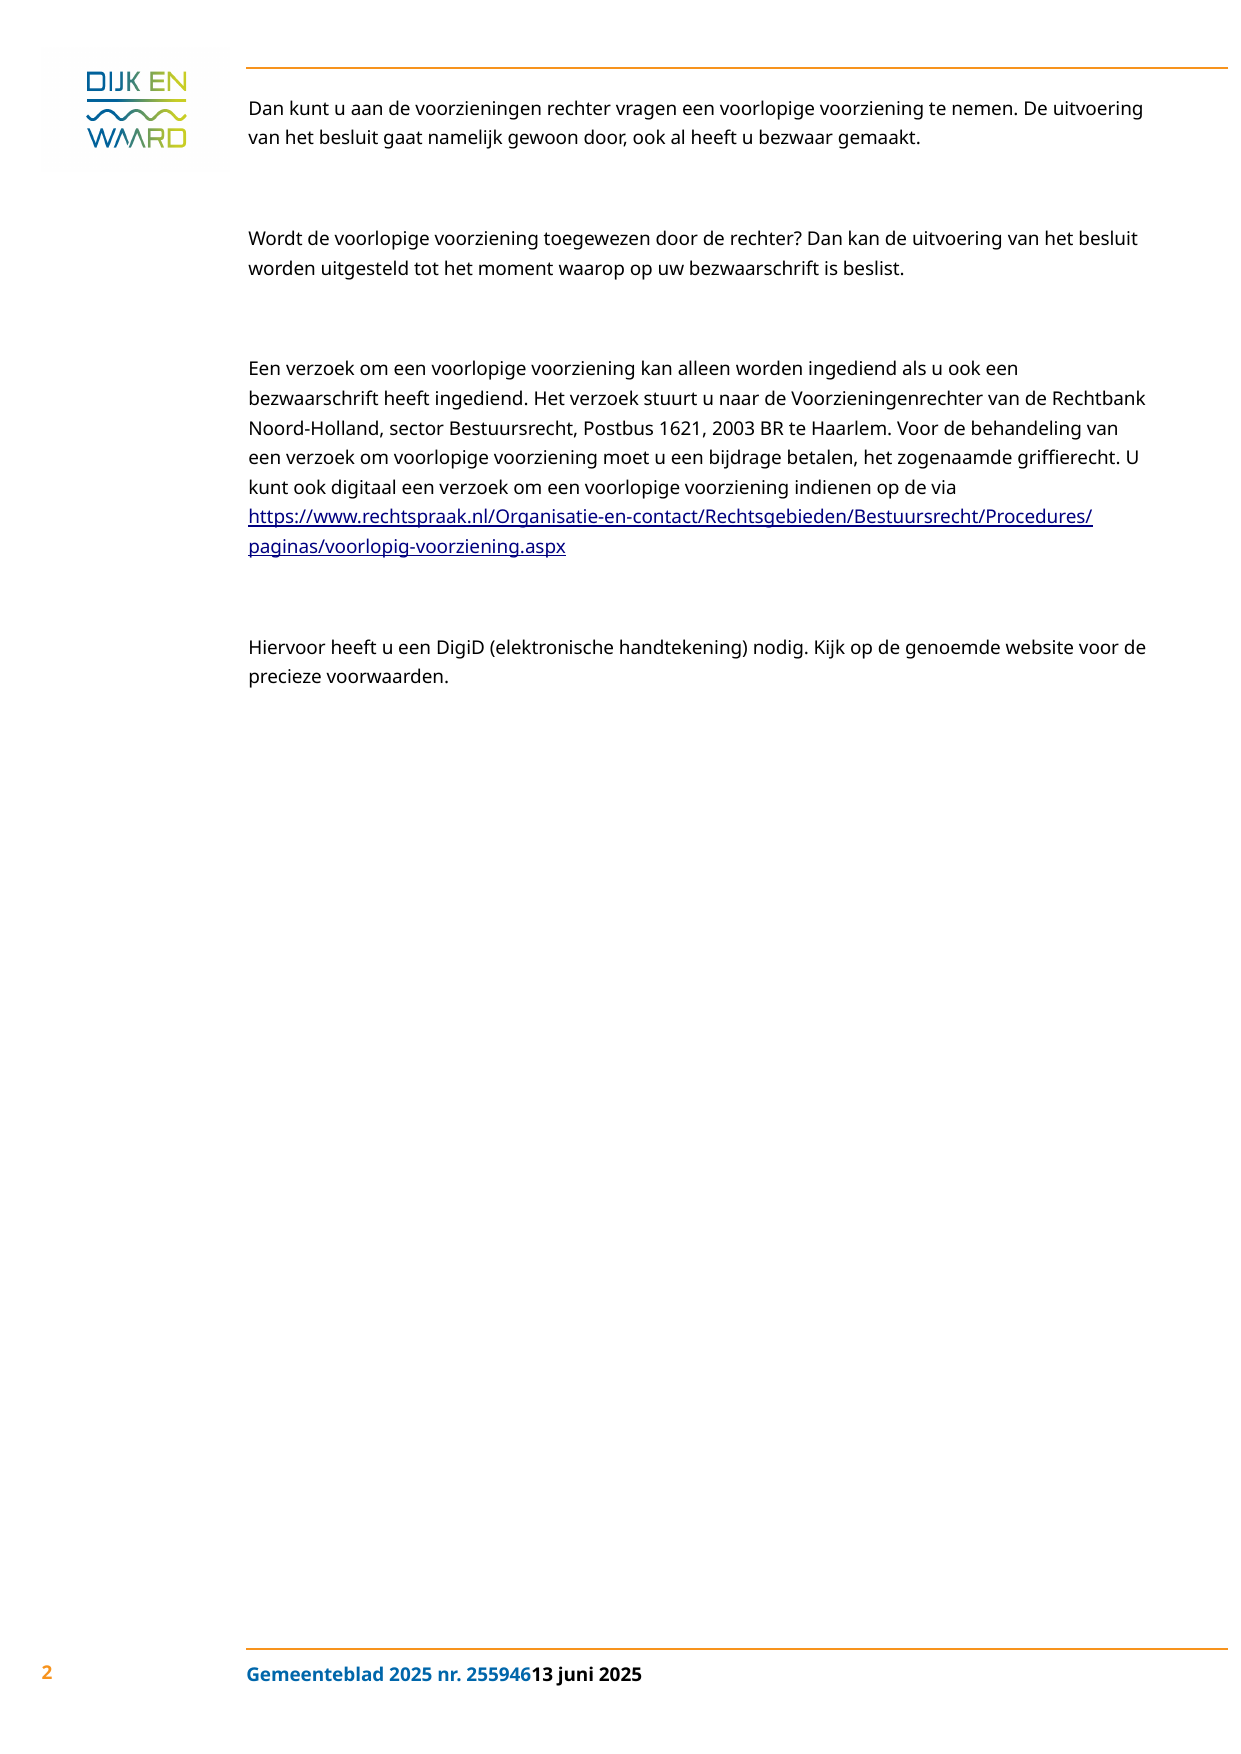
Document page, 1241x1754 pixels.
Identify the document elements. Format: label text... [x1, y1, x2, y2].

picture [41, 47, 231, 172]
text Een verzoek om een voorlopige voorziening kan alleen worden ingediend als u ook een bezwaarschrift heeft ingediend. Het verzoek stuurt u naar de Voorzieningenrechter van de Rechtbank Noord-Holland, sector Bestuursrecht, Postbus 1621, 2003 BR te Haarlem. Voor de behandeling van een verzoek om voorlopige voorziening moet u een bijdrage betalen, het zogenaamde griffierecht. U kunt ook digitaal een verzoek om een voorlopige voorziening indienen op de via https://www.rechtspraak.nl/Organisatie-en-contact/Rechtsgebieden/Bestuursrecht/Procedures/paginas/voorlopig-voorziening.aspx [248, 356, 1152, 559]
text Wordt de voorlopige voorziening toegewezen door de rechter? Dan kan de uitvoering van het besluit worden uitgesteld tot het moment waarop op uw bezwaarschrift is beslist. [248, 225, 1152, 281]
text Hiervoor heeft u een DigiD (elektronische handtekening) nodig. Kijk op de genoemde website voor de precieze voorwaarden. [248, 634, 1152, 689]
text Dan kunt u aan de voorzieningen rechter vragen een voorlopige voorziening te nemen. De uitvoering van het besluit gaat namelijk gewoon door, ook al heeft u bezwaar gemaakt. [248, 95, 1152, 150]
